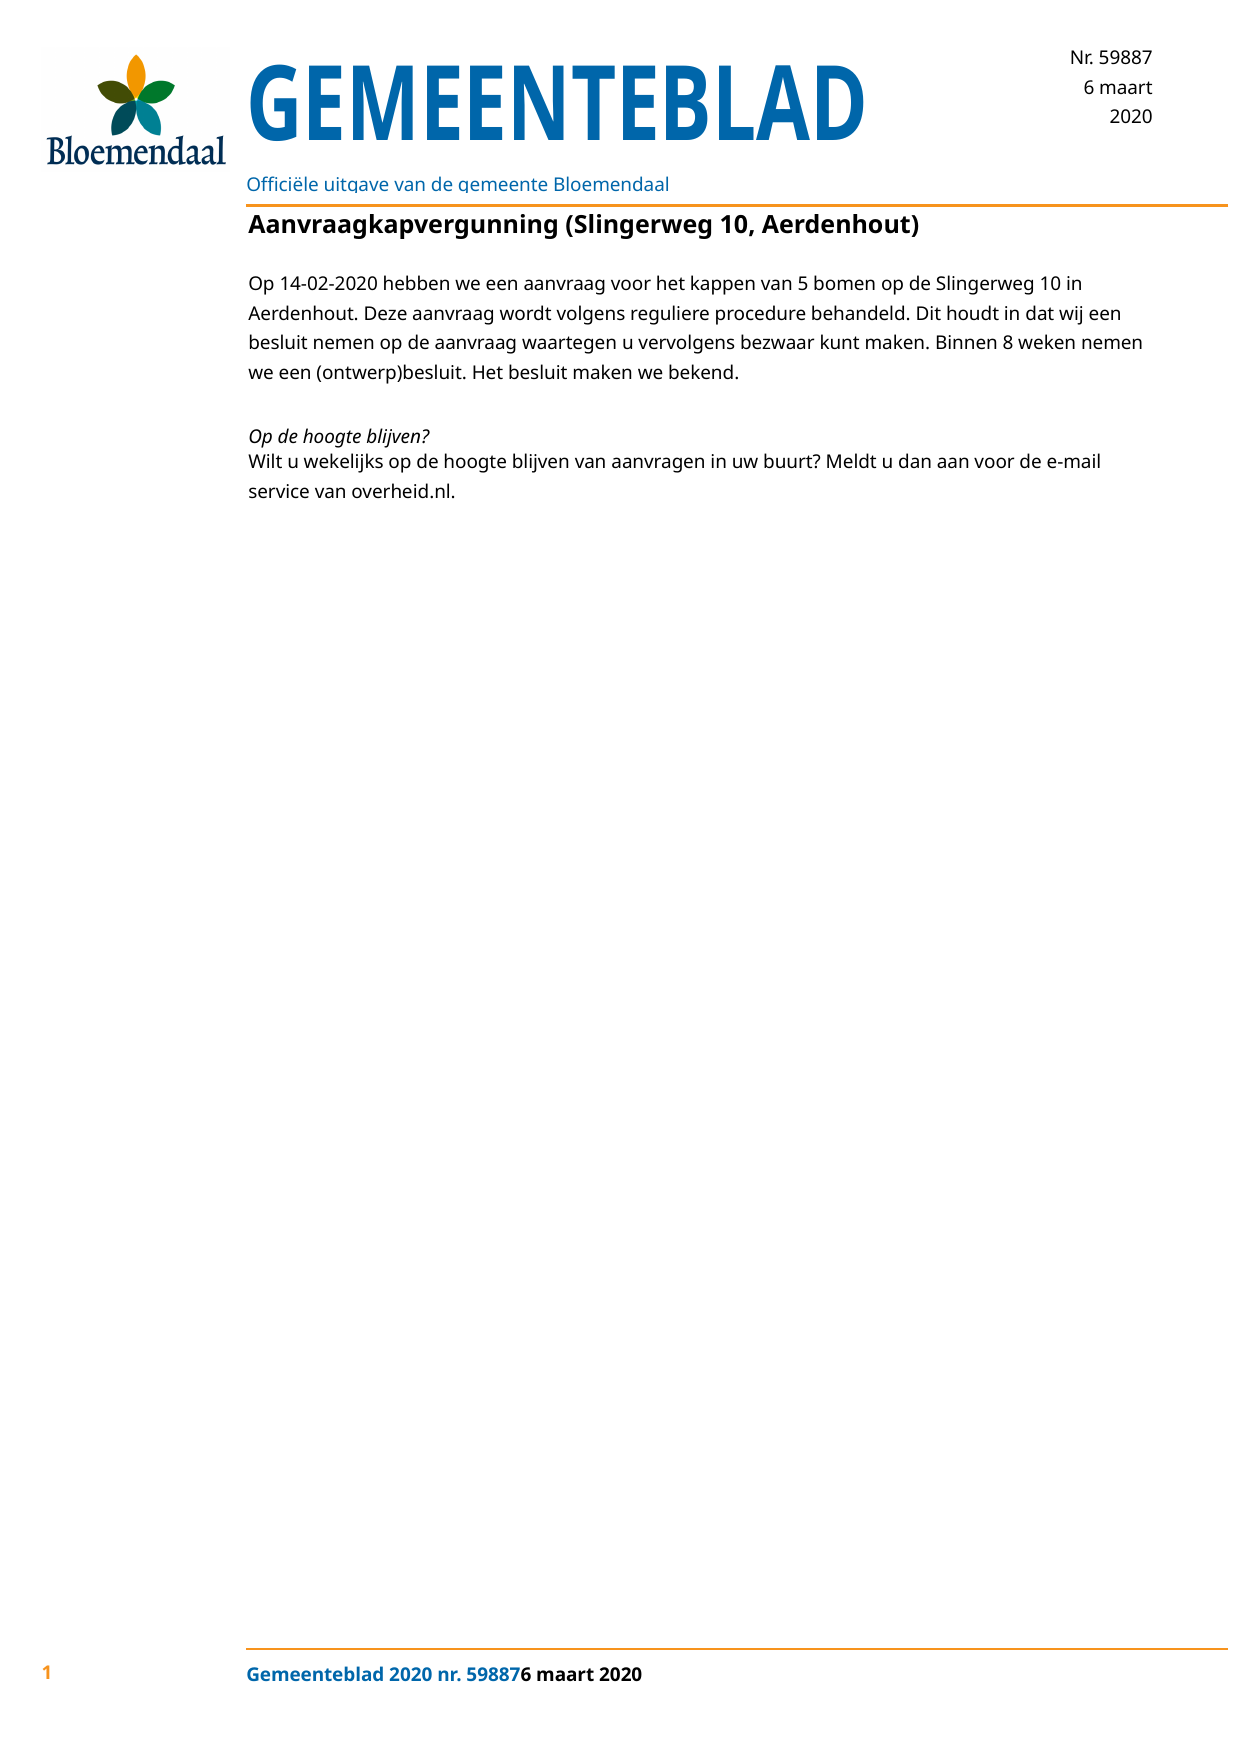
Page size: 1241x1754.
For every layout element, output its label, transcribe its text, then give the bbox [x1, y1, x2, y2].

text Wilt u wekelijks op de hoogte blijven van aanvragen in uw buurt? Meldt u dan aan voor de e-mail service van overheid.nl. [248, 449, 1152, 504]
text Op 14-02-2020 hebben we een aanvraag voor het kappen van 5 bomen op de Slingerweg 10 in Aerdenhout. Deze aanvraag wordt volgens reguliere procedure behandeld. Dit houdt in dat wij een besluit nemen op de aanvraag waartegen u vervolgens bezwaar kunt maken. Binnen 8 weken nemen we een (ontwerp)besluit. Het besluit maken we bekend. [248, 270, 1152, 385]
text Op de hoogte blijven? [248, 423, 1152, 449]
picture [41, 47, 231, 172]
text Aanvraagkapvergunning (Slingerweg 10, Aerdenhout) [248, 207, 1152, 241]
